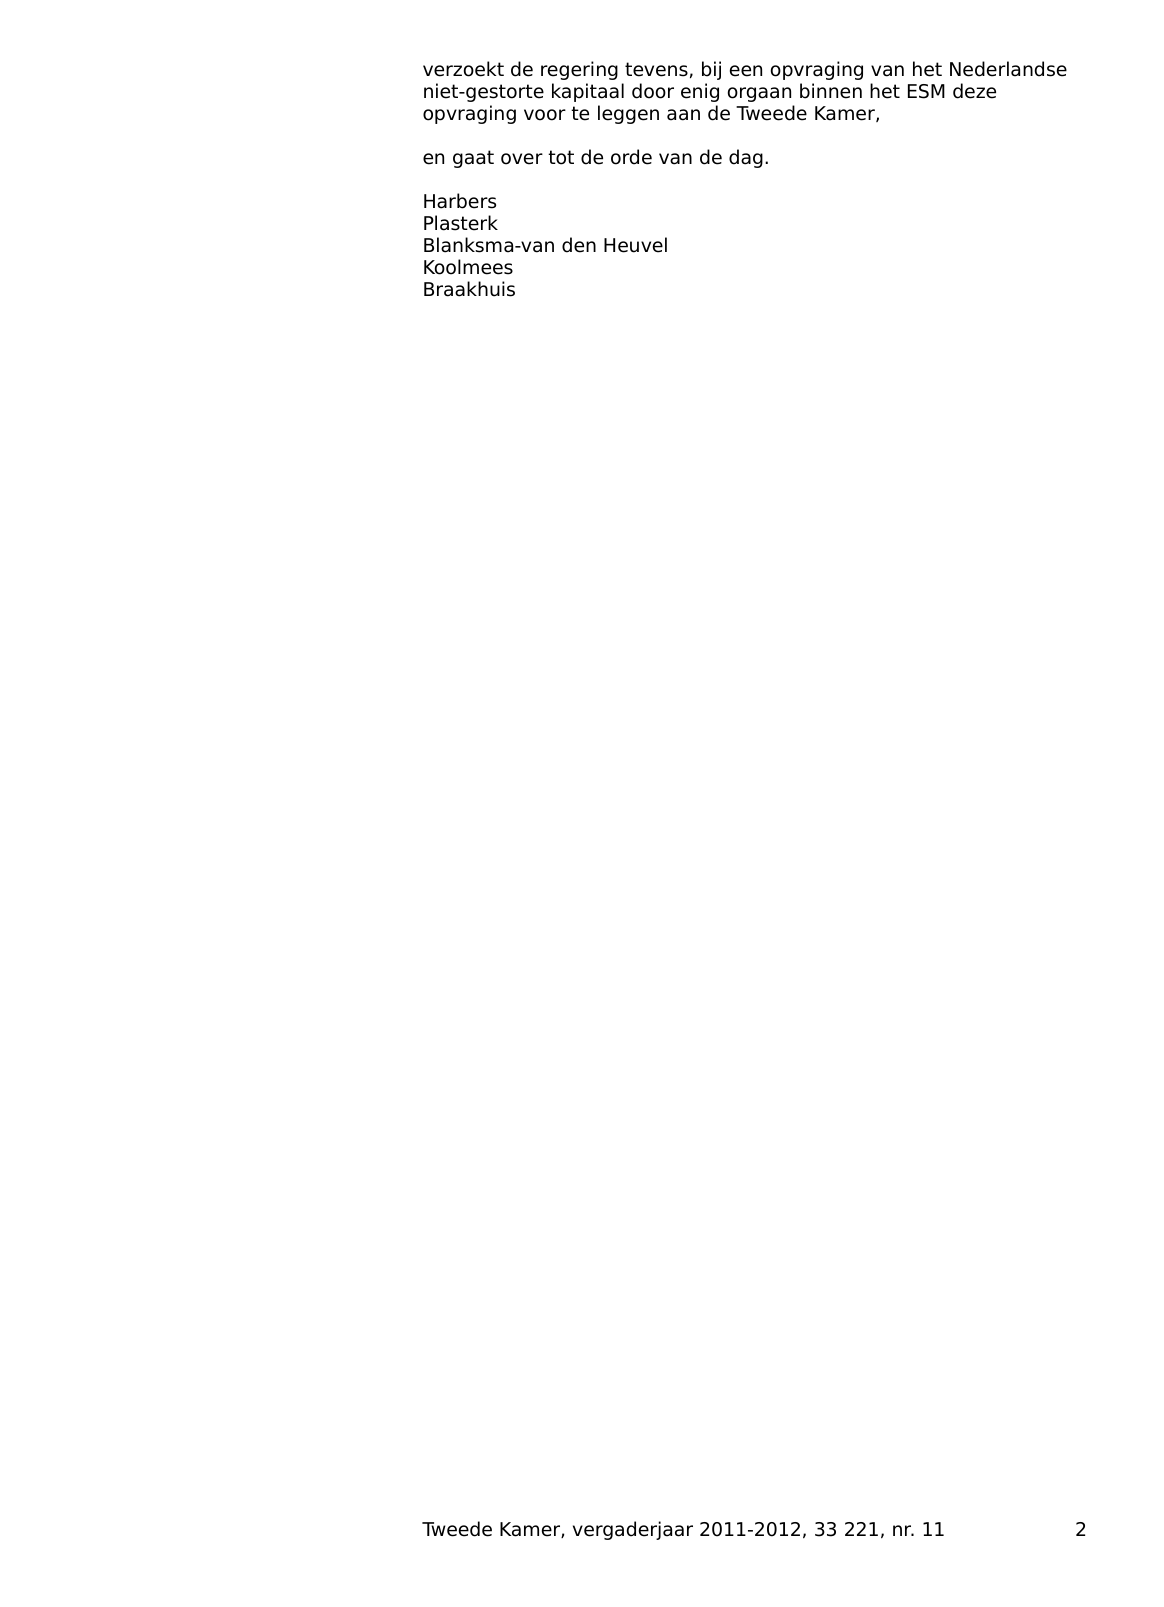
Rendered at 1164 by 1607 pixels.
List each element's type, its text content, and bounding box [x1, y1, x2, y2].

text Koolmees [422, 257, 1087, 279]
text en gaat over tot de orde van de dag. [422, 147, 1087, 169]
text Plasterk [422, 213, 1087, 235]
text Blanksma-van den Heuvel [422, 235, 1087, 257]
text Harbers [422, 191, 1087, 213]
text Braakhuis [422, 279, 1087, 301]
text verzoekt de regering tevens, bij een opvraging van het Nederlandse niet-gestorte kapitaal door enig orgaan binnen het ESM deze opvraging voor te leggen aan de Tweede Kamer, [422, 59, 1087, 125]
